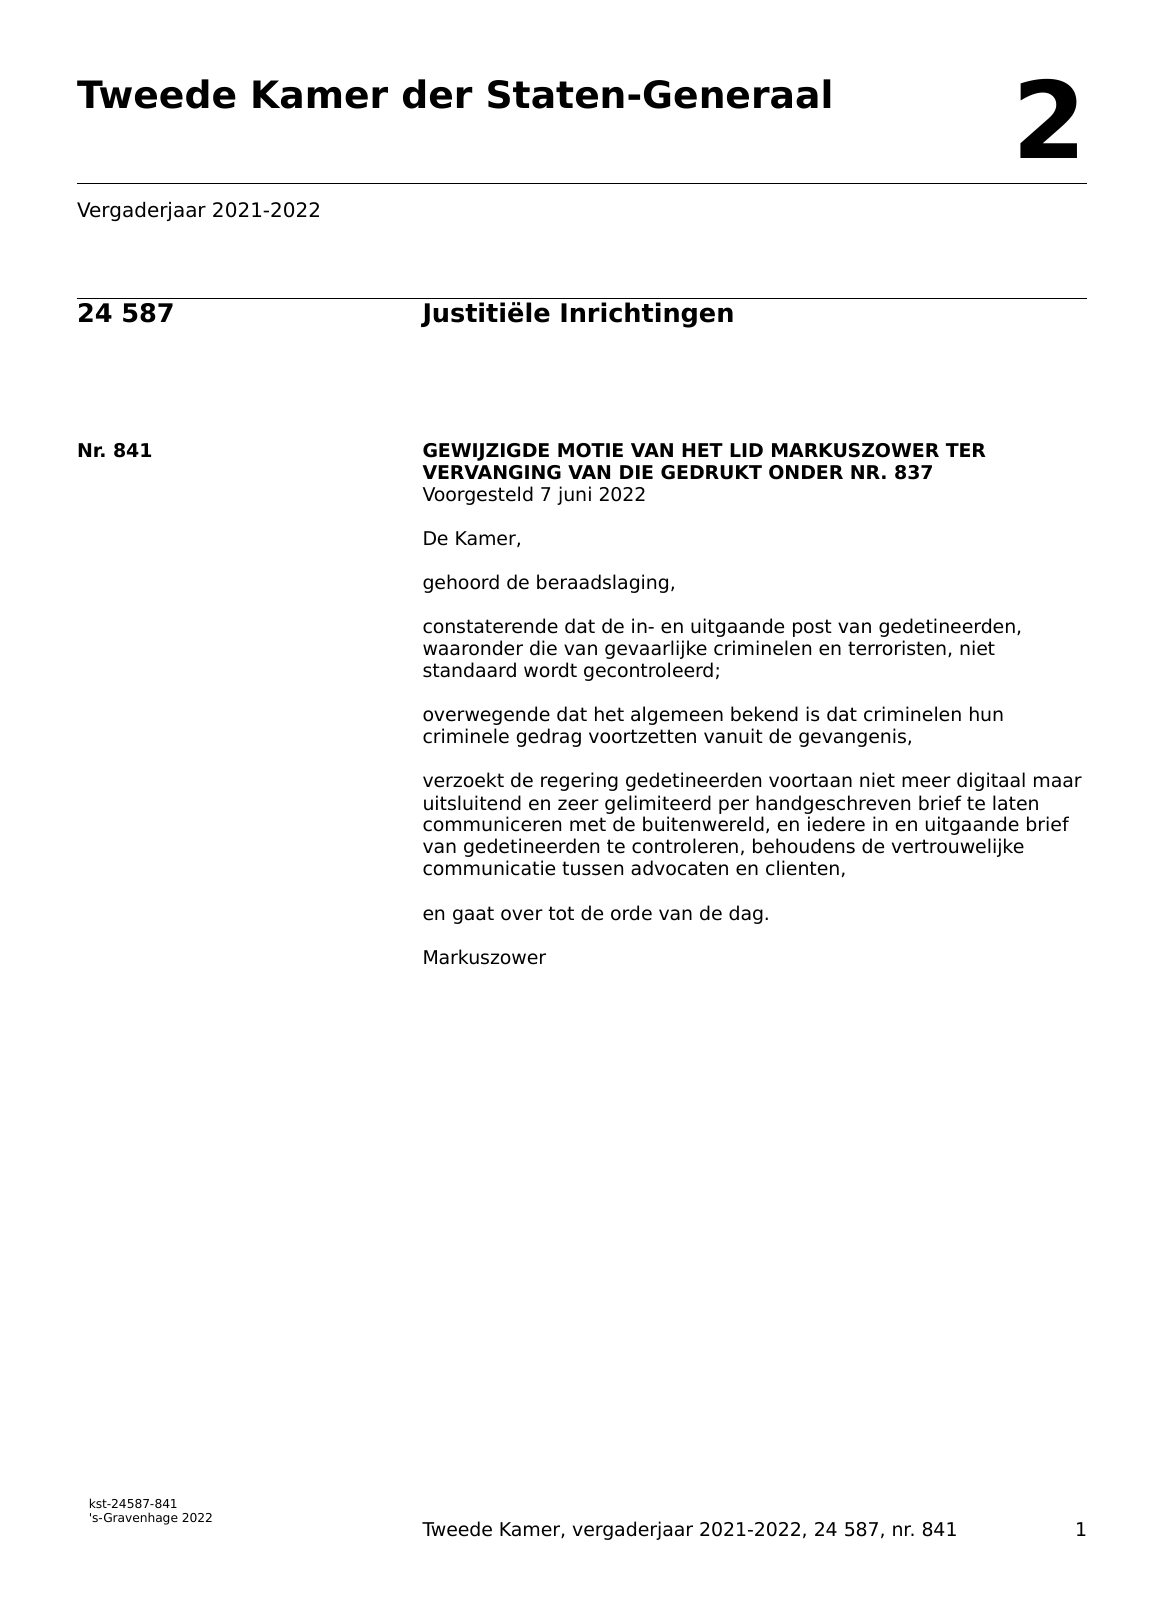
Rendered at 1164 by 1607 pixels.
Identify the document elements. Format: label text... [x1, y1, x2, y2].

subtitle Nr. 841 GEWIJZIGDE MOTIE VAN HET LID MARKUSZOWER TER VERVANGING VAN DIE GEDRUKT ONDER NR. 837 [77, 440, 1087, 484]
table_header Tweede Kamer der Staten-Generaal [77, 59, 886, 183]
subtitle 24 587 Justitiële Inrichtingen [77, 299, 1087, 329]
text en gaat over tot de orde van de dag. [422, 902, 1087, 924]
text Voorgesteld 7 juni 2022 [422, 484, 1087, 506]
text overwegende dat het algemeen bekend is dat criminelen hun criminele gedrag voortzetten vanuit de gevangenis, [422, 704, 1087, 748]
text Markuszower [422, 947, 1087, 969]
text 's-Gravenhage 2022 [88, 1511, 323, 1525]
text gehoord de beraadslaging, [422, 572, 1087, 594]
text De Kamer, [422, 528, 1087, 550]
table_header 2 [886, 59, 1087, 183]
text verzoekt de regering gedetineerden voortaan niet meer digitaal maar uitsluitend en zeer gelimiteerd per handgeschreven brief te laten communiceren met de buitenwereld, en iedere in en uitgaande brief van gedetineerden te controleren, behoudens de vertrouwelijke communicatie tussen advocaten en clienten, [422, 770, 1087, 880]
text constaterende dat de in- en uitgaande post van gedetineerden, waaronder die van gevaarlijke criminelen en terroristen, niet standaard wordt gecontroleerd; [422, 616, 1087, 682]
table_cell Vergaderjaar 2021-2022 [77, 184, 1087, 298]
text kst-24587-841 [88, 1497, 323, 1511]
